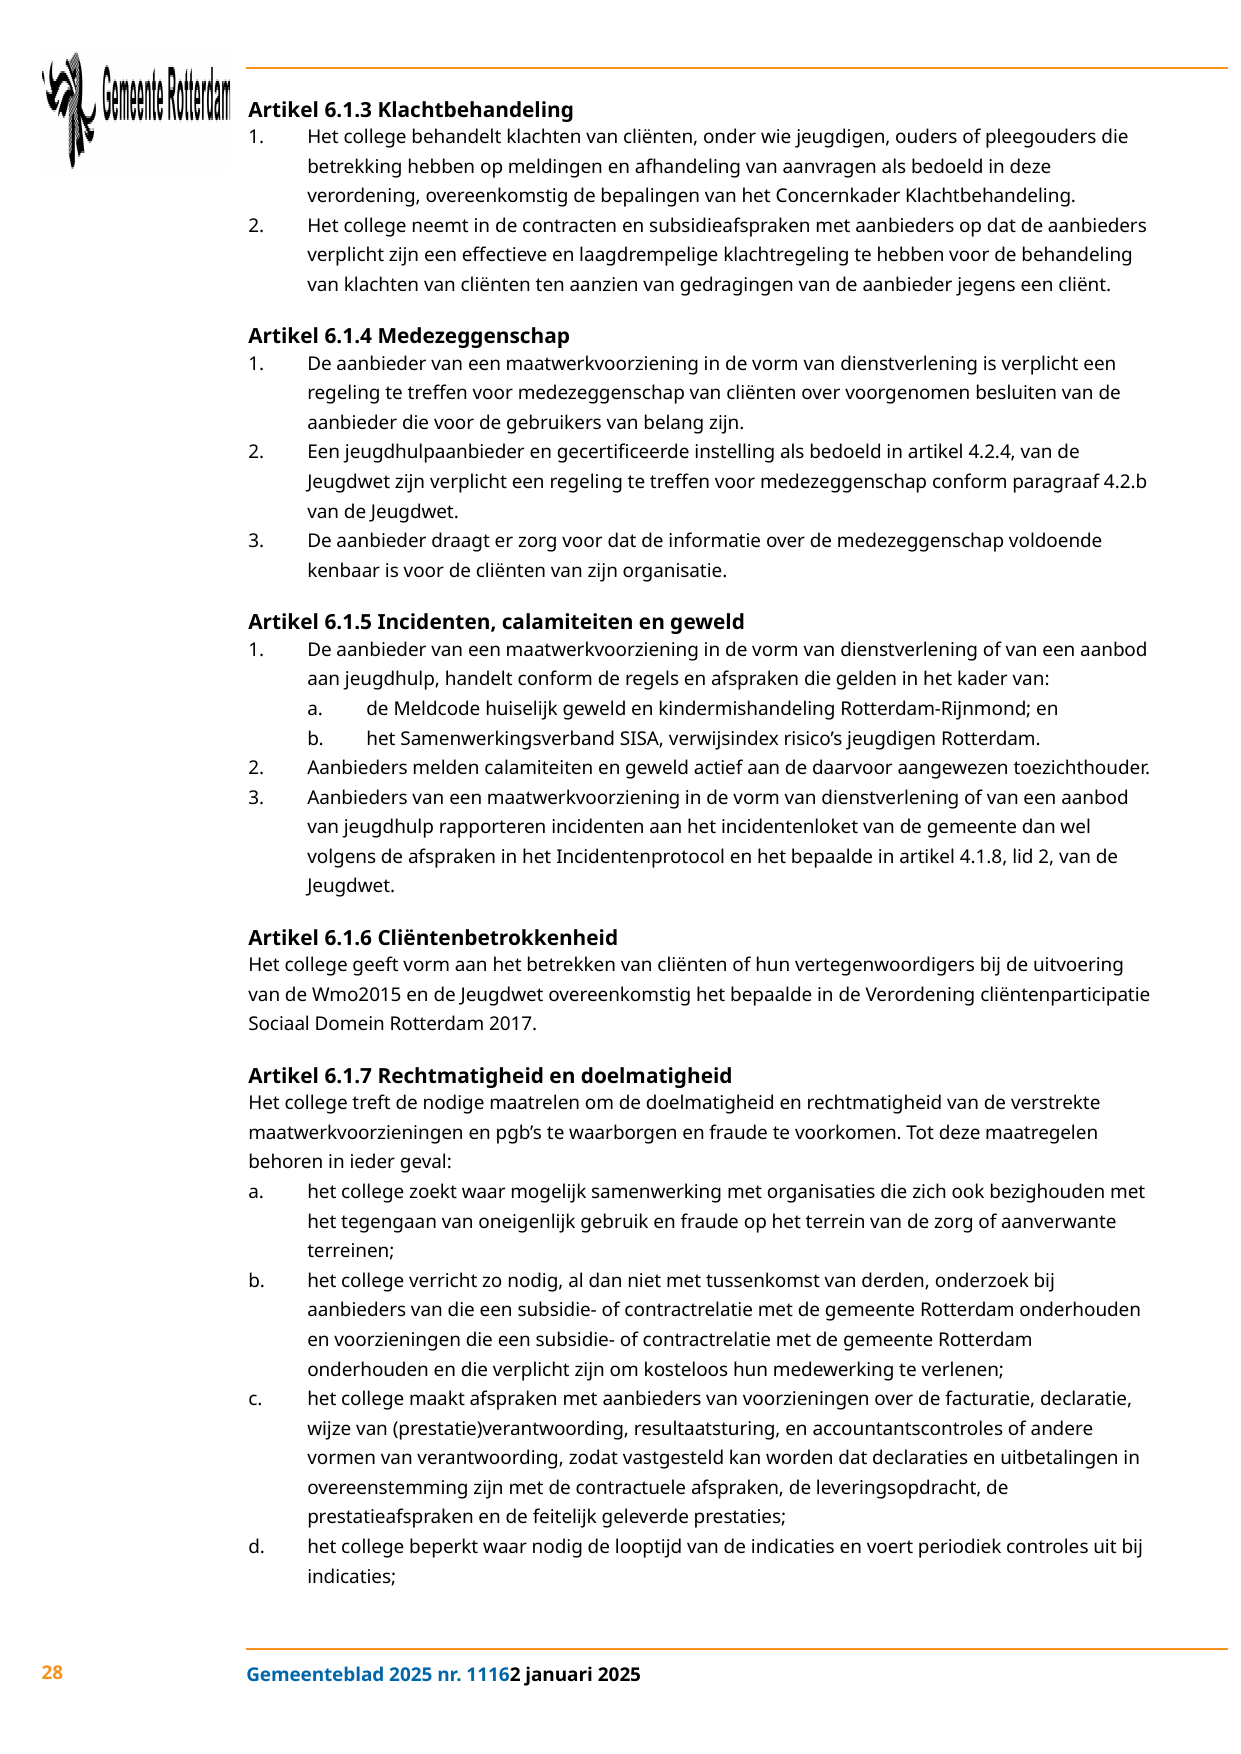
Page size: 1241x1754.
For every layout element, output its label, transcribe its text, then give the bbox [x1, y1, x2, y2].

list het college zoekt waar mogelijk samenwerking met organisaties die zich ook bezighouden met het tegengaan van oneigenlijk gebruik en fraude op het terrein van de zorg of aanverwante terreinen; [248, 1178, 1152, 1263]
list Aanbieders melden calamiteiten en geweld actief aan de daarvoor aangewezen toezichthouder. [248, 754, 1152, 780]
list Het college behandelt klachten van cliënten, onder wie jeugdigen, ouders of pleegouders die betrekking hebben op meldingen en afhandeling van aanvragen als bedoeld in deze verordening, overeenkomstig de bepalingen van het Concernkader Klachtbehandeling. [248, 123, 1152, 208]
list het college maakt afspraken met aanbieders van voorzieningen over de facturatie, declaratie, wijze van (prestatie)verantwoording, resultaatsturing, en accountantscontroles of andere vormen van verantwoording, zodat vastgesteld kan worden dat declaraties en uitbetalingen in overeenstemming zijn met de contractuele afspraken, de leveringsopdracht, de prestatieafspraken en de feitelijk geleverde prestaties; [248, 1385, 1152, 1529]
text Artikel 6.1.6 Cliëntenbetrokkenheid [248, 923, 1152, 951]
list De aanbieder draagt er zorg voor dat de informatie over de medezeggenschap voldoende kenbaar is voor de cliënten van zijn organisatie. [248, 527, 1152, 583]
text Het college treft de nodige maatrelen om de doelmatigheid en rechtmatigheid van de verstrekte maatwerkvoorzieningen en pgb’s te waarborgen en fraude te voorkomen. Tot deze maatregelen behoren in ieder geval: [248, 1089, 1152, 1174]
picture [41, 47, 231, 172]
text Het college geeft vorm aan het betrekken van cliënten of hun vertegenwoordigers bij de uitvoering van de Wmo2015 en de Jeugdwet overeenkomstig het bepaalde in de Verordening cliëntenparticipatie Sociaal Domein Rotterdam 2017. [248, 951, 1152, 1036]
text Artikel 6.1.7 Rechtmatigheid en doelmatigheid [248, 1061, 1152, 1089]
list Aanbieders van een maatwerkvoorziening in de vorm van dienstverlening of van een aanbod van jeugdhulp rapporteren incidenten aan het incidentenloket van de gemeente dan wel volgens de afspraken in het Incidentenprotocol en het bepaalde in artikel 4.1.8, lid 2, van de Jeugdwet. [248, 784, 1152, 898]
list Het college neemt in de contracten en subsidieafspraken met aanbieders op dat de aanbieders verplicht zijn een effectieve en laagdrempelige klachtregeling te hebben voor de behandeling van klachten van cliënten ten aanzien van gedragingen van de aanbieder jegens een cliënt. [248, 212, 1152, 297]
text Artikel 6.1.3 Klachtbehandeling [248, 95, 1152, 123]
list het Samenwerkingsverband SISA, verwijsindex risico’s jeugdigen Rotterdam. [307, 725, 1152, 750]
list De aanbieder van een maatwerkvoorziening in de vorm van dienstverlening of van een aanbod aan jeugdhulp, handelt conform de regels en afspraken die gelden in het kader van: [248, 636, 1152, 691]
text Artikel 6.1.5 Incidenten, calamiteiten en geweld [248, 607, 1152, 636]
list De aanbieder van een maatwerkvoorziening in de vorm van dienstverlening is verplicht een regeling te treffen voor medezeggenschap van cliënten over voorgenomen besluiten van de aanbieder die voor de gebruikers van belang zijn. [248, 350, 1152, 435]
text Artikel 6.1.4 Medezeggenschap [248, 322, 1152, 350]
list het college verricht zo nodig, al dan niet met tussenkomst van derden, onderzoek bij aanbieders van die een subsidie- of contractrelatie met de gemeente Rotterdam onderhouden en voorzieningen die een subsidie- of contractrelatie met de gemeente Rotterdam onderhouden en die verplicht zijn om kosteloos hun medewerking te verlenen; [248, 1267, 1152, 1381]
list Een jeugdhulpaanbieder en gecertificeerde instelling als bedoeld in artikel 4.2.4, van de Jeugdwet zijn verplicht een regeling te treffen voor medezeggenschap conform paragraaf 4.2.b van de Jeugdwet. [248, 439, 1152, 524]
list de Meldcode huiselijk geweld en kindermishandeling Rotterdam-Rijnmond; en [307, 695, 1152, 721]
list het college beperkt waar nodig de looptijd van de indicaties en voert periodiek controles uit bij indicaties; [248, 1533, 1152, 1588]
